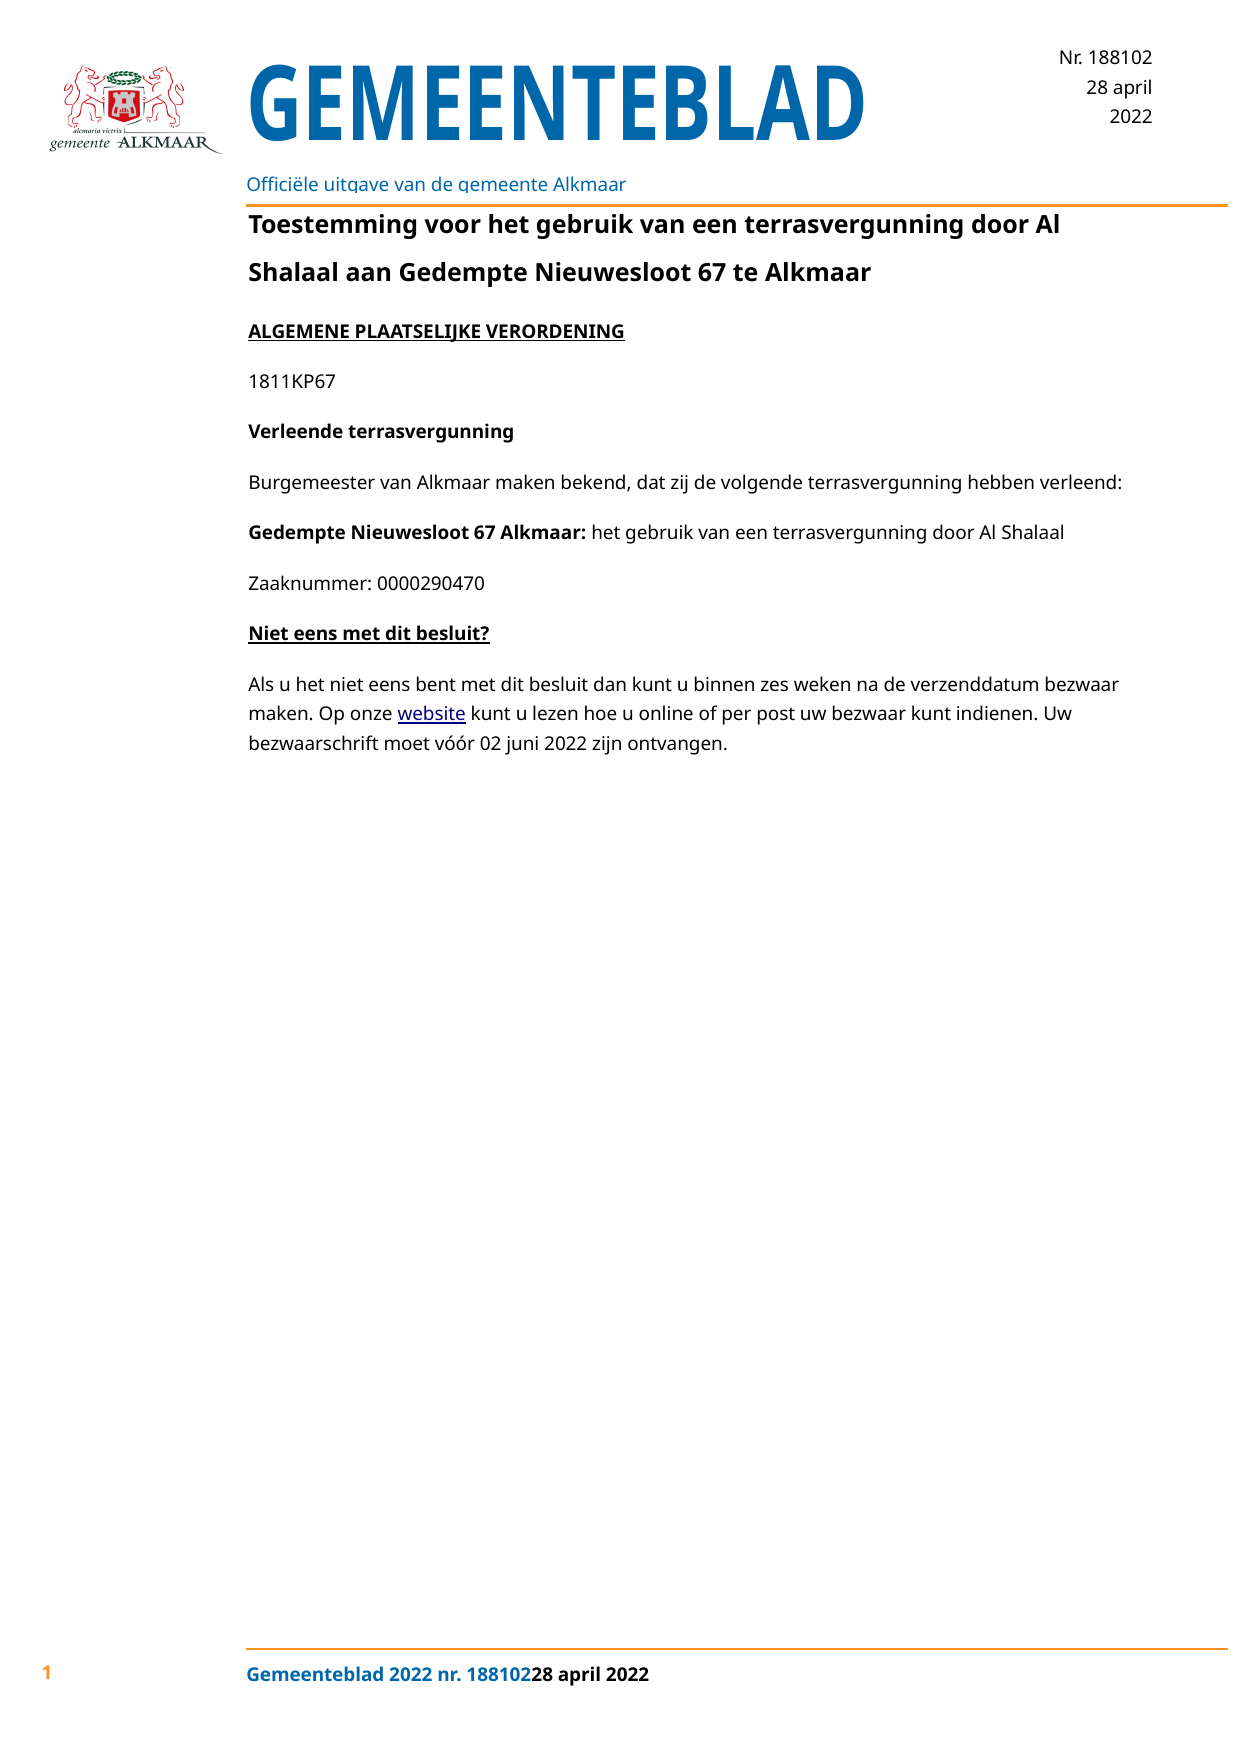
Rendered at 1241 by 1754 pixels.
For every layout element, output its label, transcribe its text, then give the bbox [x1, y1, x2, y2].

text Zaaknummer: 0000290470 [248, 570, 1152, 596]
picture [41, 47, 231, 172]
text 1811KP67 [248, 368, 1152, 394]
text Als u het niet eens bent met dit besluit dan kunt u binnen zes weken na de verzenddatum bezwaar maken. Op onze website kunt u lezen hoe u online of per post uw bezwaar kunt indienen. Uw bezwaarschrift moet vóór 02 juni 2022 zijn ontvangen. [248, 671, 1152, 756]
text Verleende terrasvergunning [248, 419, 1152, 444]
text ALGEMENE PLAATSELIJKE VERORDENING [248, 318, 1152, 344]
text Toestemming voor het gebruik van een terrasvergunning door Al Shalaal aan Gedempte Nieuwesloot 67 te Alkmaar [248, 207, 1152, 288]
text Gedempte Nieuwesloot 67 Alkmaar: het gebruik van een terrasvergunning door Al Shalaal [248, 519, 1152, 545]
text Niet eens met dit besluit? [248, 620, 1152, 646]
text Burgemeester van Alkmaar maken bekend, dat zij de volgende terrasvergunning hebben verleend: [248, 469, 1152, 495]
